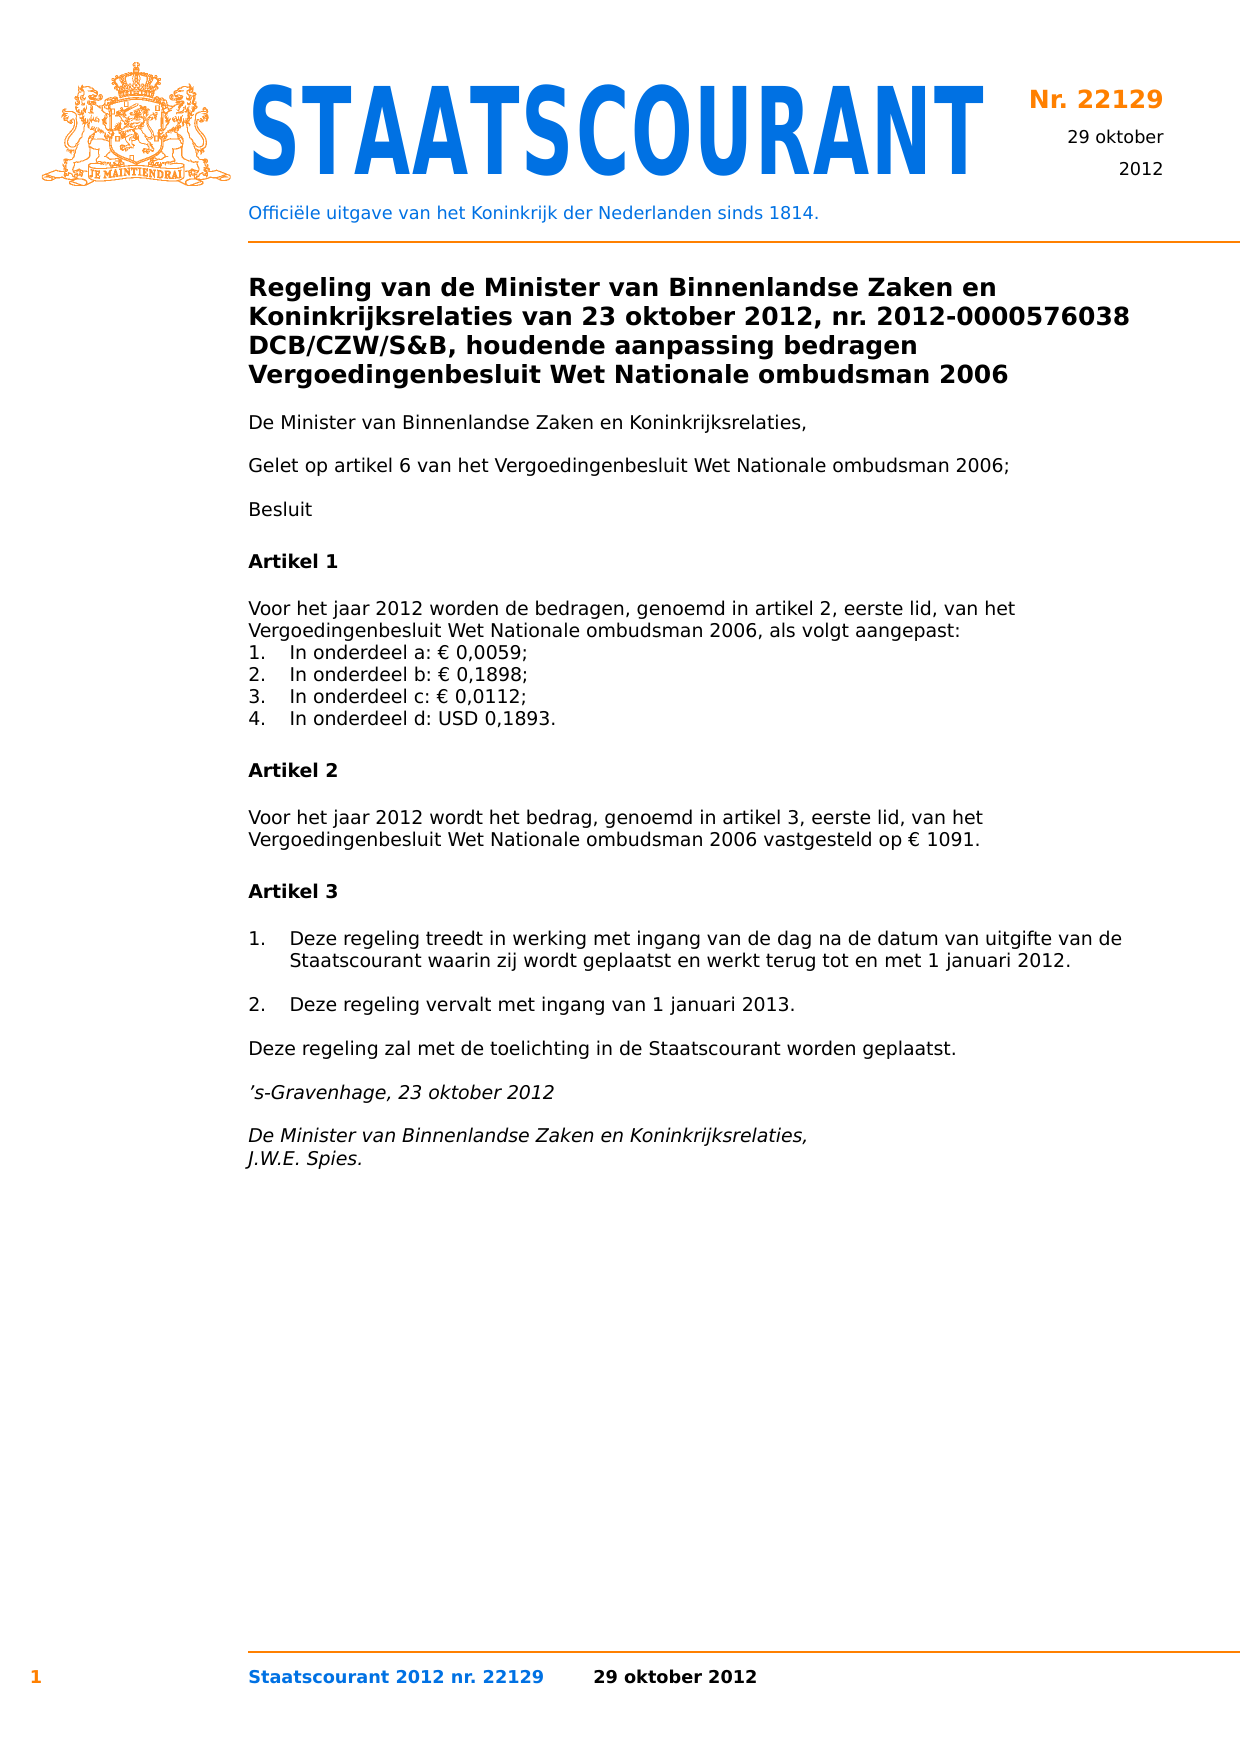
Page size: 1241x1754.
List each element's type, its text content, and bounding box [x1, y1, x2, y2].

text 2. Deze regeling vervalt met ingang van 1 januari 2013. [248, 994, 1163, 1016]
text Voor het jaar 2012 worden de bedragen, genoemd in artikel 2, eerste lid, van het Vergoedingenbesluit Wet Nationale ombudsman 2006, als volgt aangepast: [248, 598, 1163, 642]
text De Minister van Binnenlandse Zaken en Koninkrijksrelaties, [248, 412, 1163, 433]
table_cell 29 oktober [998, 121, 1240, 153]
text Besluit [248, 499, 1163, 521]
table_cell Officiële uitgave van het Koninkrijk der Nederlanden sinds 1814. [248, 203, 1240, 241]
text 3. In onderdeel c: € 0,0112; [248, 686, 1163, 708]
subtitle Artikel 1 [248, 551, 1163, 573]
text 1. In onderdeel a: € 0,0059; [248, 642, 1163, 664]
table_header STAATSCOURANT [248, 62, 998, 203]
text 4. In onderdeel d: USD 0,1893. [248, 708, 1163, 730]
table_header Nr. 22129 [998, 62, 1240, 121]
subtitle Artikel 3 [248, 881, 1163, 903]
text 1. Deze regeling treedt in werking met ingang van de dag na de datum van uitgifte van de Staatscourant waarin zij wordt geplaatst en werkt terug tot en met 1 januari 2012. [248, 928, 1163, 972]
picture [41, 62, 231, 186]
subtitle Artikel 2 [248, 760, 1163, 782]
table_cell 2012 [998, 153, 1240, 203]
text 2. In onderdeel b: € 0,1898; [248, 664, 1163, 686]
text Deze regeling zal met de toelichting in de Staatscourant worden geplaatst. [248, 1038, 1163, 1060]
text De Minister van Binnenlandse Zaken en Koninkrijksrelaties, J.W.E. Spies. [248, 1125, 1163, 1169]
text ’s-Gravenhage, 23 oktober 2012 [248, 1082, 1163, 1103]
table_header [25, 62, 248, 241]
subtitle Regeling van de Minister van Binnenlandse Zaken en Koninkrijksrelaties van 23 oktober 2012, nr. 2012-0000576038 DCB/CZW/S&B, houdende aanpassing bedragen Vergoedingenbesluit Wet Nationale ombudsman 2006 [248, 273, 1163, 390]
text Gelet op artikel 6 van het Vergoedingenbesluit Wet Nationale ombudsman 2006; [248, 455, 1163, 477]
text Voor het jaar 2012 wordt het bedrag, genoemd in artikel 3, eerste lid, van het Vergoedingenbesluit Wet Nationale ombudsman 2006 vastgesteld op € 1091. [248, 807, 1163, 851]
